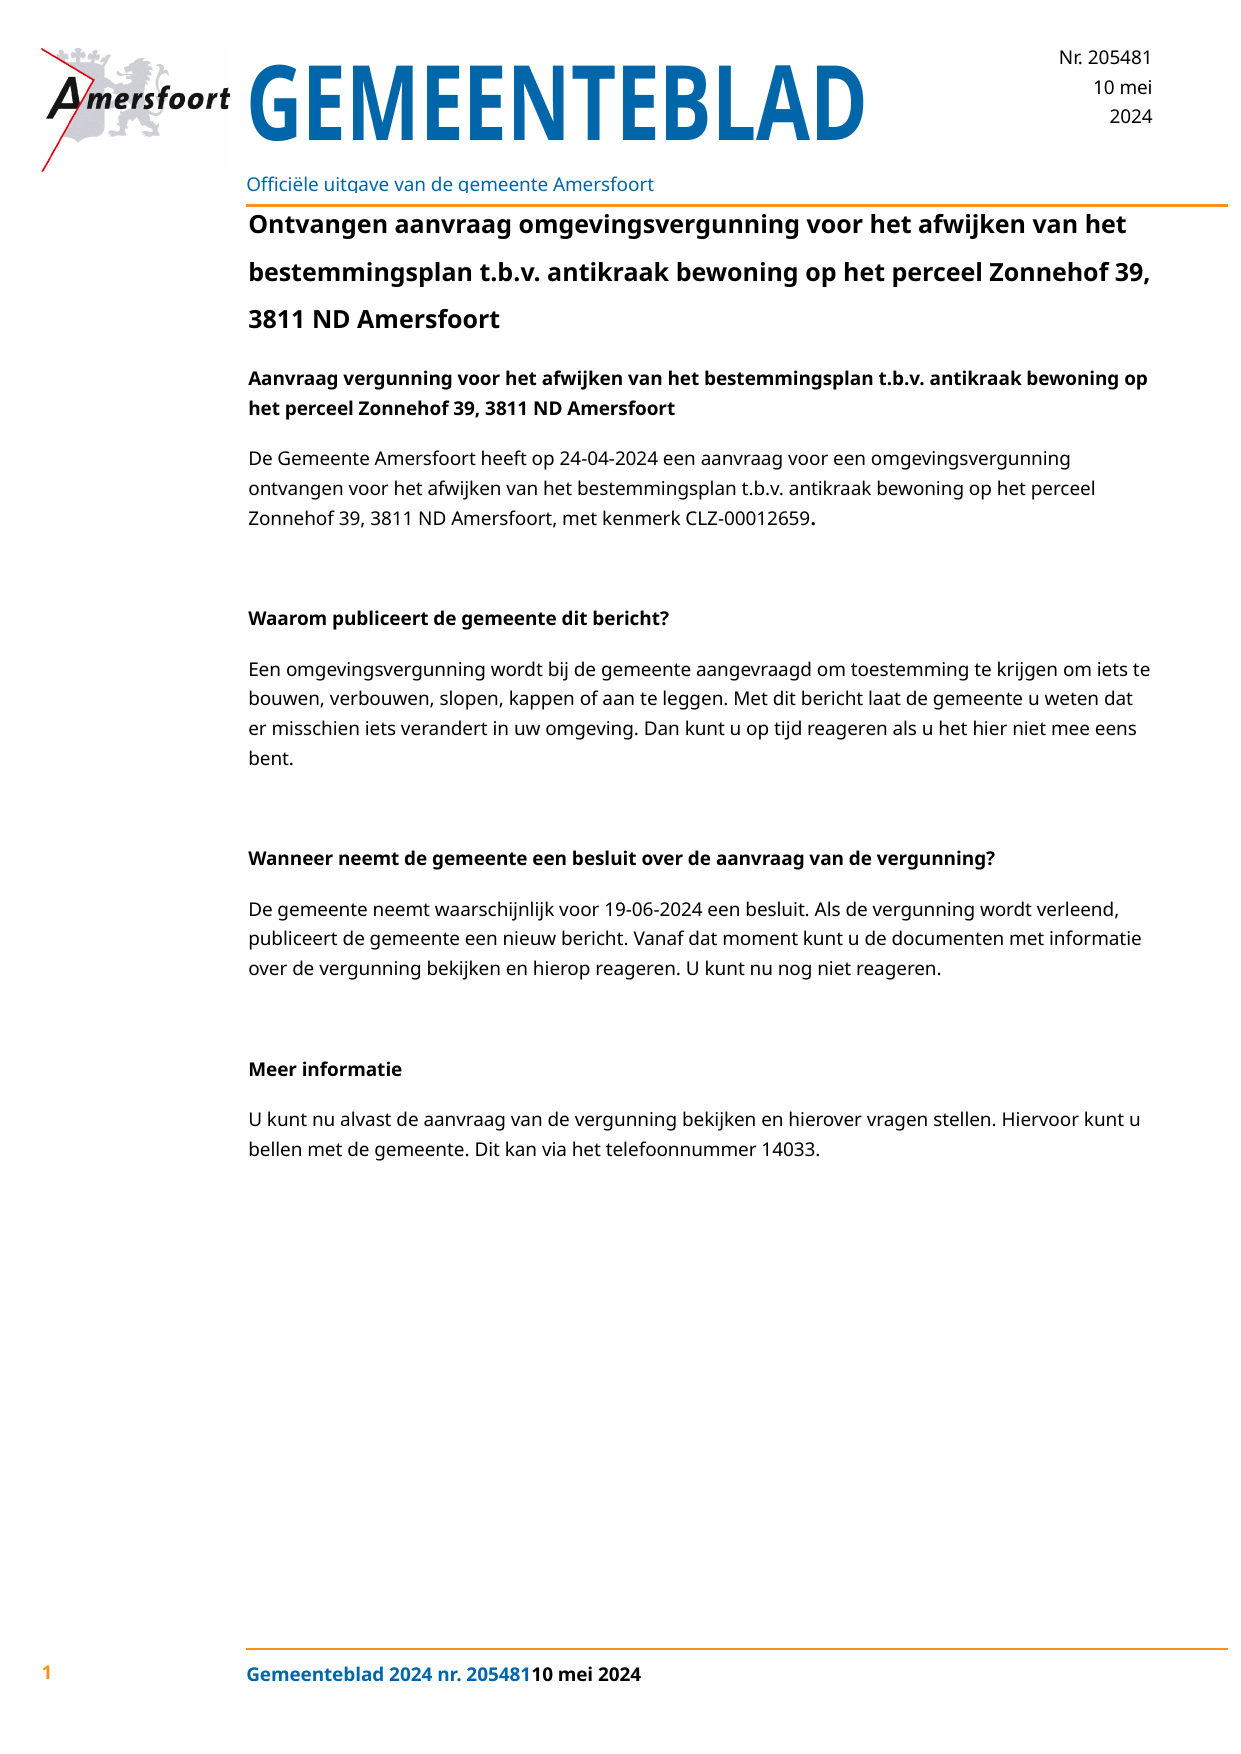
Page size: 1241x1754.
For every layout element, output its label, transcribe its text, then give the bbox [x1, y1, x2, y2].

text Waarom publiceert de gemeente dit bericht? [248, 606, 1152, 631]
text U kunt nu alvast de aanvraag van de vergunning bekijken en hierover vragen stellen. Hiervoor kunt u bellen met de gemeente. Dit kan via het telefoonnummer 14033. [248, 1106, 1152, 1162]
text De gemeente neemt waarschijnlijk voor 19-06-2024 een besluit. Als de vergunning wordt verleend, publiceert de gemeente een nieuw bericht. Vanaf dat moment kunt u de documenten met informatie over de vergunning bekijken en hierop reageren. U kunt nu nog niet reageren. [248, 896, 1152, 981]
text Wanneer neemt de gemeente een besluit over de aanvraag van de vergunning? [248, 846, 1152, 871]
picture [41, 47, 231, 172]
text Ontvangen aanvraag omgevingsvergunning voor het afwijken van het bestemmingsplan t.b.v. antikraak bewoning op het perceel Zonnehof 39, 3811 ND Amersfoort [248, 207, 1152, 336]
text Meer informatie [248, 1056, 1152, 1082]
text Een omgevingsvergunning wordt bij de gemeente aangevraagd om toestemming te krijgen om iets te bouwen, verbouwen, slopen, kappen of aan te leggen. Met dit bericht laat de gemeente u weten dat er misschien iets verandert in uw omgeving. Dan kunt u op tijd reageren als u het hier niet mee eens bent. [248, 656, 1152, 770]
text De Gemeente Amersfoort heeft op 24-04-2024 een aanvraag voor een omgevingsvergunning ontvangen voor het afwijken van het bestemmingsplan t.b.v. antikraak bewoning op het perceel Zonnehof 39, 3811 ND Amersfoort, met kenmerk CLZ-00012659. [248, 446, 1152, 530]
text Aanvraag vergunning voor het afwijken van het bestemmingsplan t.b.v. antikraak bewoning op het perceel Zonnehof 39, 3811 ND Amersfoort [248, 366, 1152, 421]
